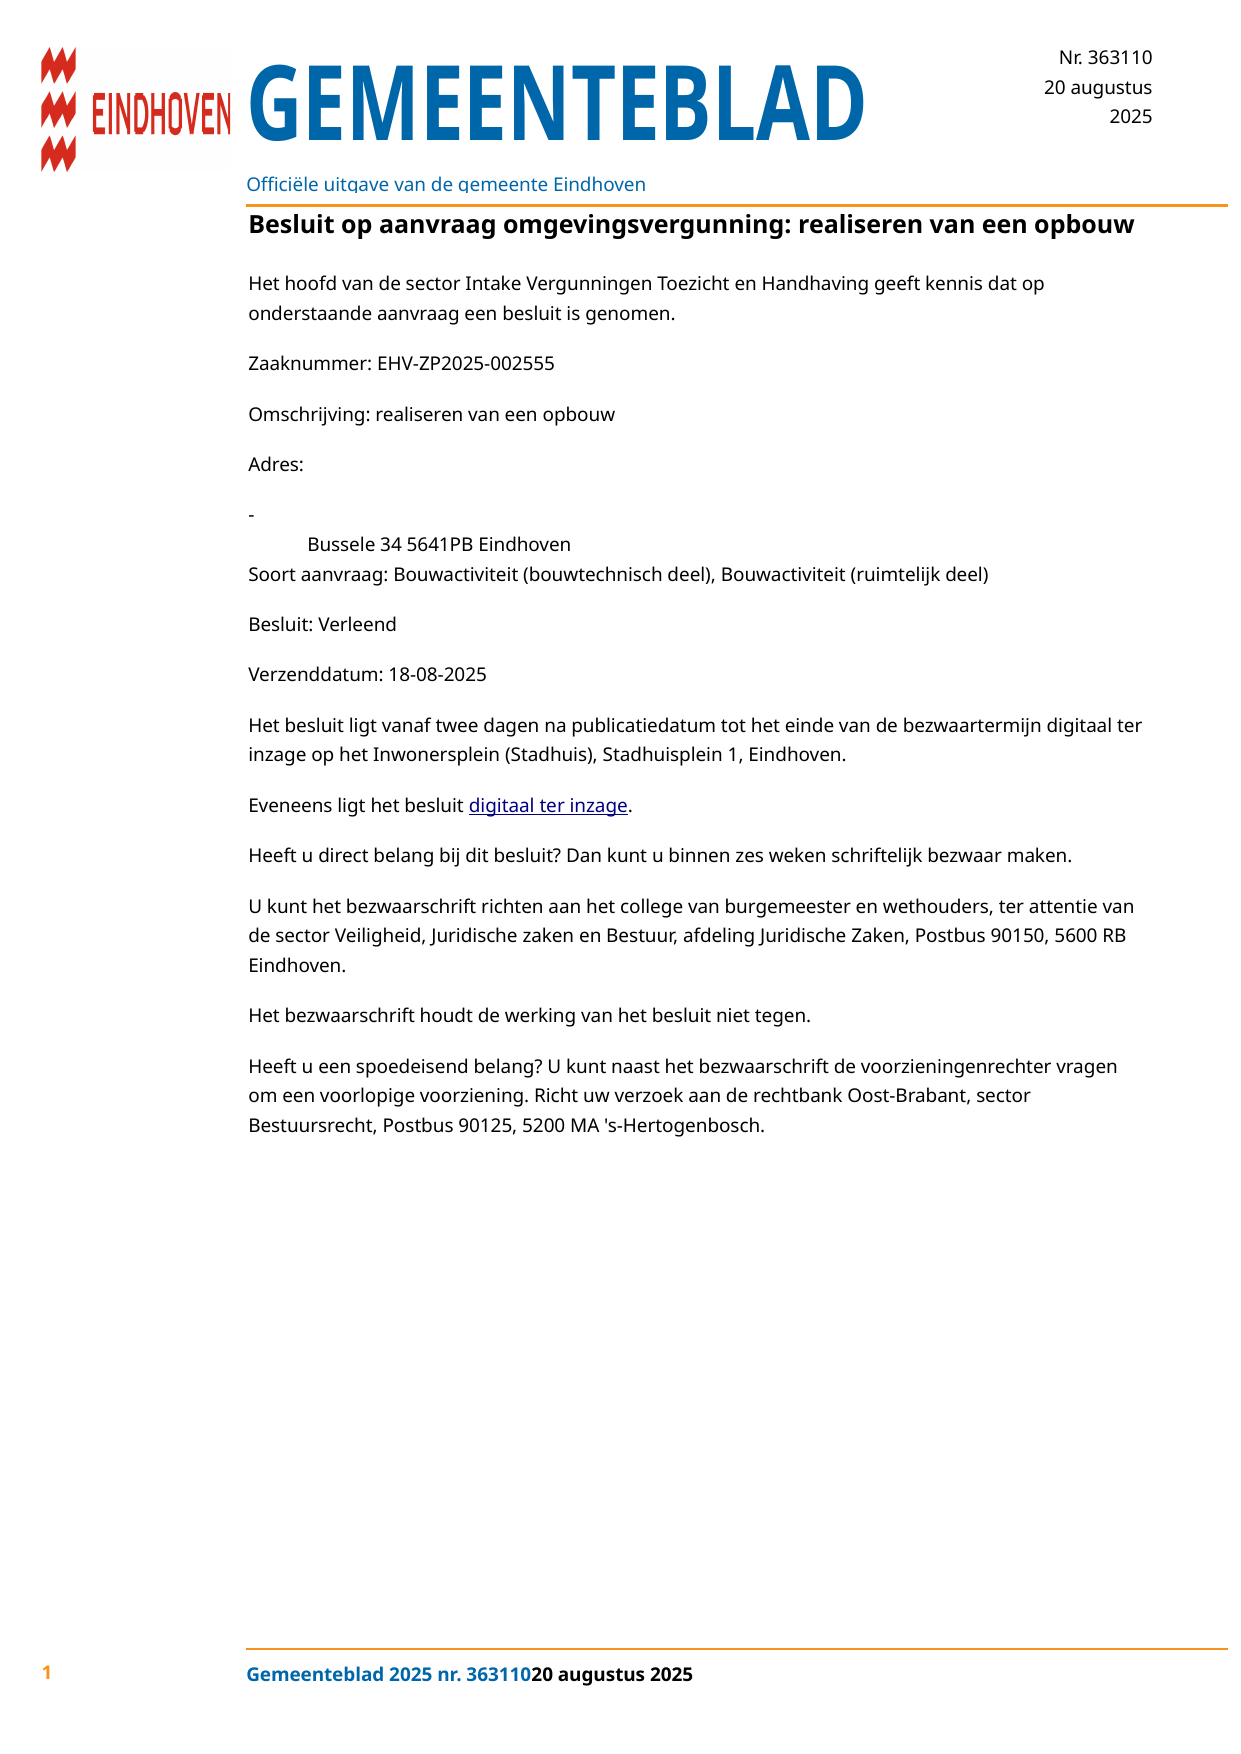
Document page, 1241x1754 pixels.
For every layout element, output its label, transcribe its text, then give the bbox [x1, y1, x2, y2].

picture [41, 47, 231, 172]
text Omschrijving: realiseren van een opbouw [248, 401, 1152, 426]
text Het bezwaarschrift houdt de werking van het besluit niet tegen. [248, 1002, 1152, 1028]
text Eveneens ligt het besluit digitaal ter inzage. [248, 792, 1152, 818]
text Adres: [248, 451, 1152, 477]
text Besluit op aanvraag omgevingsvergunning: realiseren van een opbouw [248, 207, 1152, 241]
text Verzenddatum: 18-08-2025 [248, 662, 1152, 687]
list Bussele 34 5641PB Eindhoven [248, 531, 1152, 557]
text Heeft u een spoedeisend belang? U kunt naast het bezwaarschrift de voorzieningenrechter vragen om een voorlopige voorziening. Richt uw verzoek aan de rechtbank Oost-Brabant, sector Bestuursrecht, Postbus 90125, 5200 MA 's-Hertogenbosch. [248, 1053, 1152, 1138]
text Heeft u direct belang bij dit besluit? Dan kunt u binnen zes weken schriftelijk bezwaar maken. [248, 842, 1152, 868]
text Zaaknummer: EHV-ZP2025-002555 [248, 350, 1152, 376]
text U kunt het bezwaarschrift richten aan het college van burgemeester en wethouders, ter attentie van de sector Veiligheid, Juridische zaken en Bestuur, afdeling Juridische Zaken, Postbus 90150, 5600 RB Eindhoven. [248, 893, 1152, 978]
text Het hoofd van de sector Intake Vergunningen Toezicht en Handhaving geeft kennis dat op onderstaande aanvraag een besluit is genomen. [248, 270, 1152, 326]
text Het besluit ligt vanaf twee dagen na publicatiedatum tot het einde van de bezwaartermijn digitaal ter inzage op het Inwonersplein (Stadhuis), Stadhuisplein 1, Eindhoven. [248, 712, 1152, 767]
text Soort aanvraag: Bouwactiviteit (bouwtechnisch deel), Bouwactiviteit (ruimtelijk deel) [248, 561, 1152, 586]
text Besluit: Verleend [248, 611, 1152, 637]
